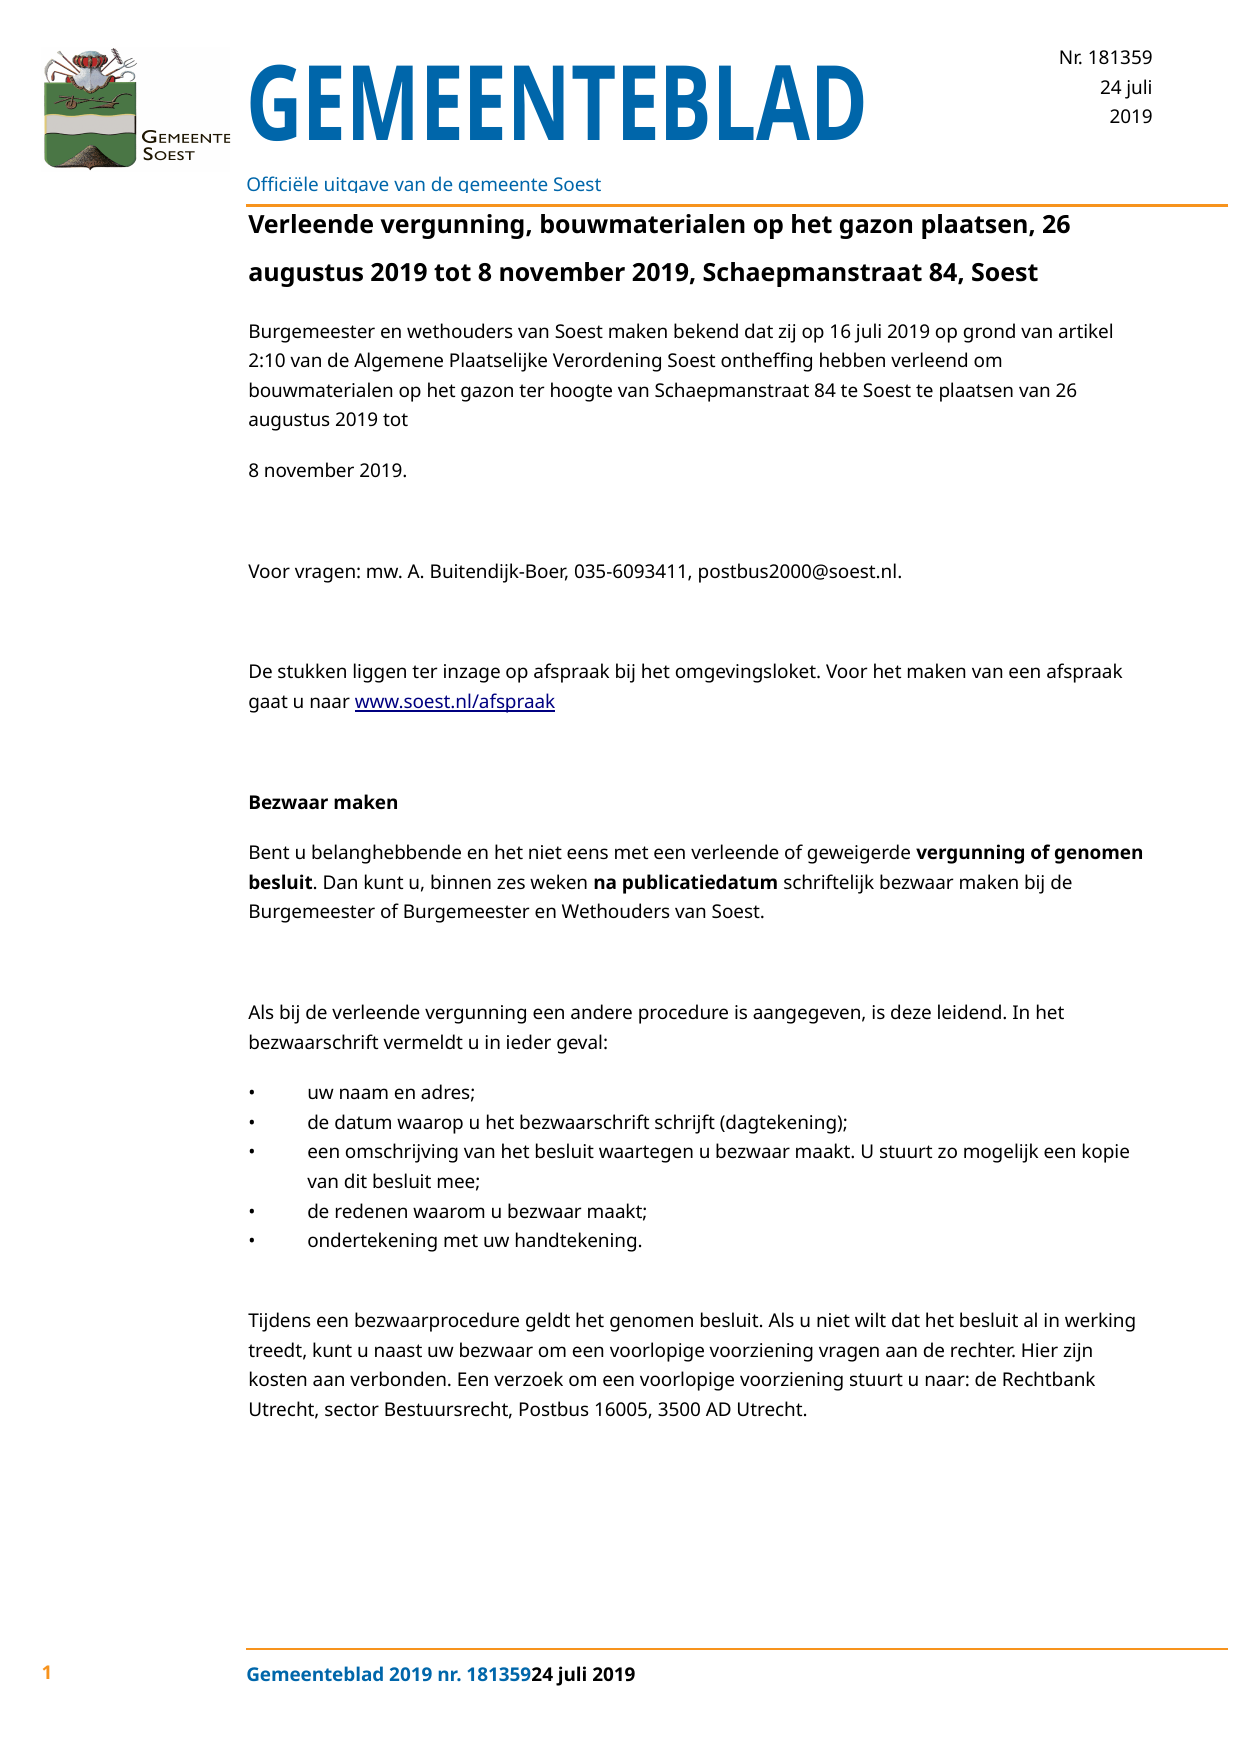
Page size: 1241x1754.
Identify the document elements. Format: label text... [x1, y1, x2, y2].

text Burgemeester en wethouders van Soest maken bekend dat zij op 16 juli 2019 op grond van artikel 2:10 van de Algemene Plaatselijke Verordening Soest ontheffing hebben verleend om bouwmaterialen op het gazon ter hoogte van Schaepmanstraat 84 te Soest te plaatsen van 26 augustus 2019 tot [248, 318, 1152, 432]
text Bent u belanghebbende en het niet eens met een verleende of geweigerde vergunning of genomen besluit. Dan kunt u, binnen zes weken na publicatiedatum schriftelijk bezwaar maken bij de Burgemeester of Burgemeester en Wethouders van Soest. [248, 839, 1152, 924]
picture [41, 47, 231, 172]
text Tijdens een bezwaarprocedure geldt het genomen besluit. Als u niet wilt dat het besluit al in werking treedt, kunt u naast uw bezwaar om een voorlopige voorziening vragen aan de rechter. Hier zijn kosten aan verbonden. Een verzoek om een voorlopige voorziening stuurt u naar: de Rechtbank Utrecht, sector Bestuursrecht, Postbus 16005, 3500 AD Utrecht. [248, 1307, 1152, 1422]
text Bezwaar maken [248, 789, 1152, 815]
text Voor vragen: mw. A. Buitendijk-Boer, 035-6093411, postbus2000@soest.nl. [248, 558, 1152, 584]
text 8 november 2019. [248, 457, 1152, 483]
text Als bij de verleende vergunning een andere procedure is aangegeven, is deze leidend. In het bezwaarschrift vermeldt u in ieder geval: [248, 999, 1152, 1055]
list ondertekening met uw handtekening. [248, 1227, 1152, 1253]
list uw naam en adres; [248, 1079, 1152, 1105]
list de datum waarop u het bezwaarschrift schrijft (dagtekening); [248, 1109, 1152, 1135]
text De stukken liggen ter inzage op afspraak bij het omgevingsloket. Voor het maken van een afspraak gaat u naar www.soest.nl/afspraak [248, 659, 1152, 714]
list een omschrijving van het besluit waartegen u bezwaar maakt. U stuurt zo mogelijk een kopie van dit besluit mee; [248, 1139, 1152, 1194]
text Verleende vergunning, bouwmaterialen op het gazon plaatsen, 26 augustus 2019 tot 8 november 2019, Schaepmanstraat 84, Soest [248, 207, 1152, 288]
list de redenen waarom u bezwaar maakt; [248, 1198, 1152, 1224]
